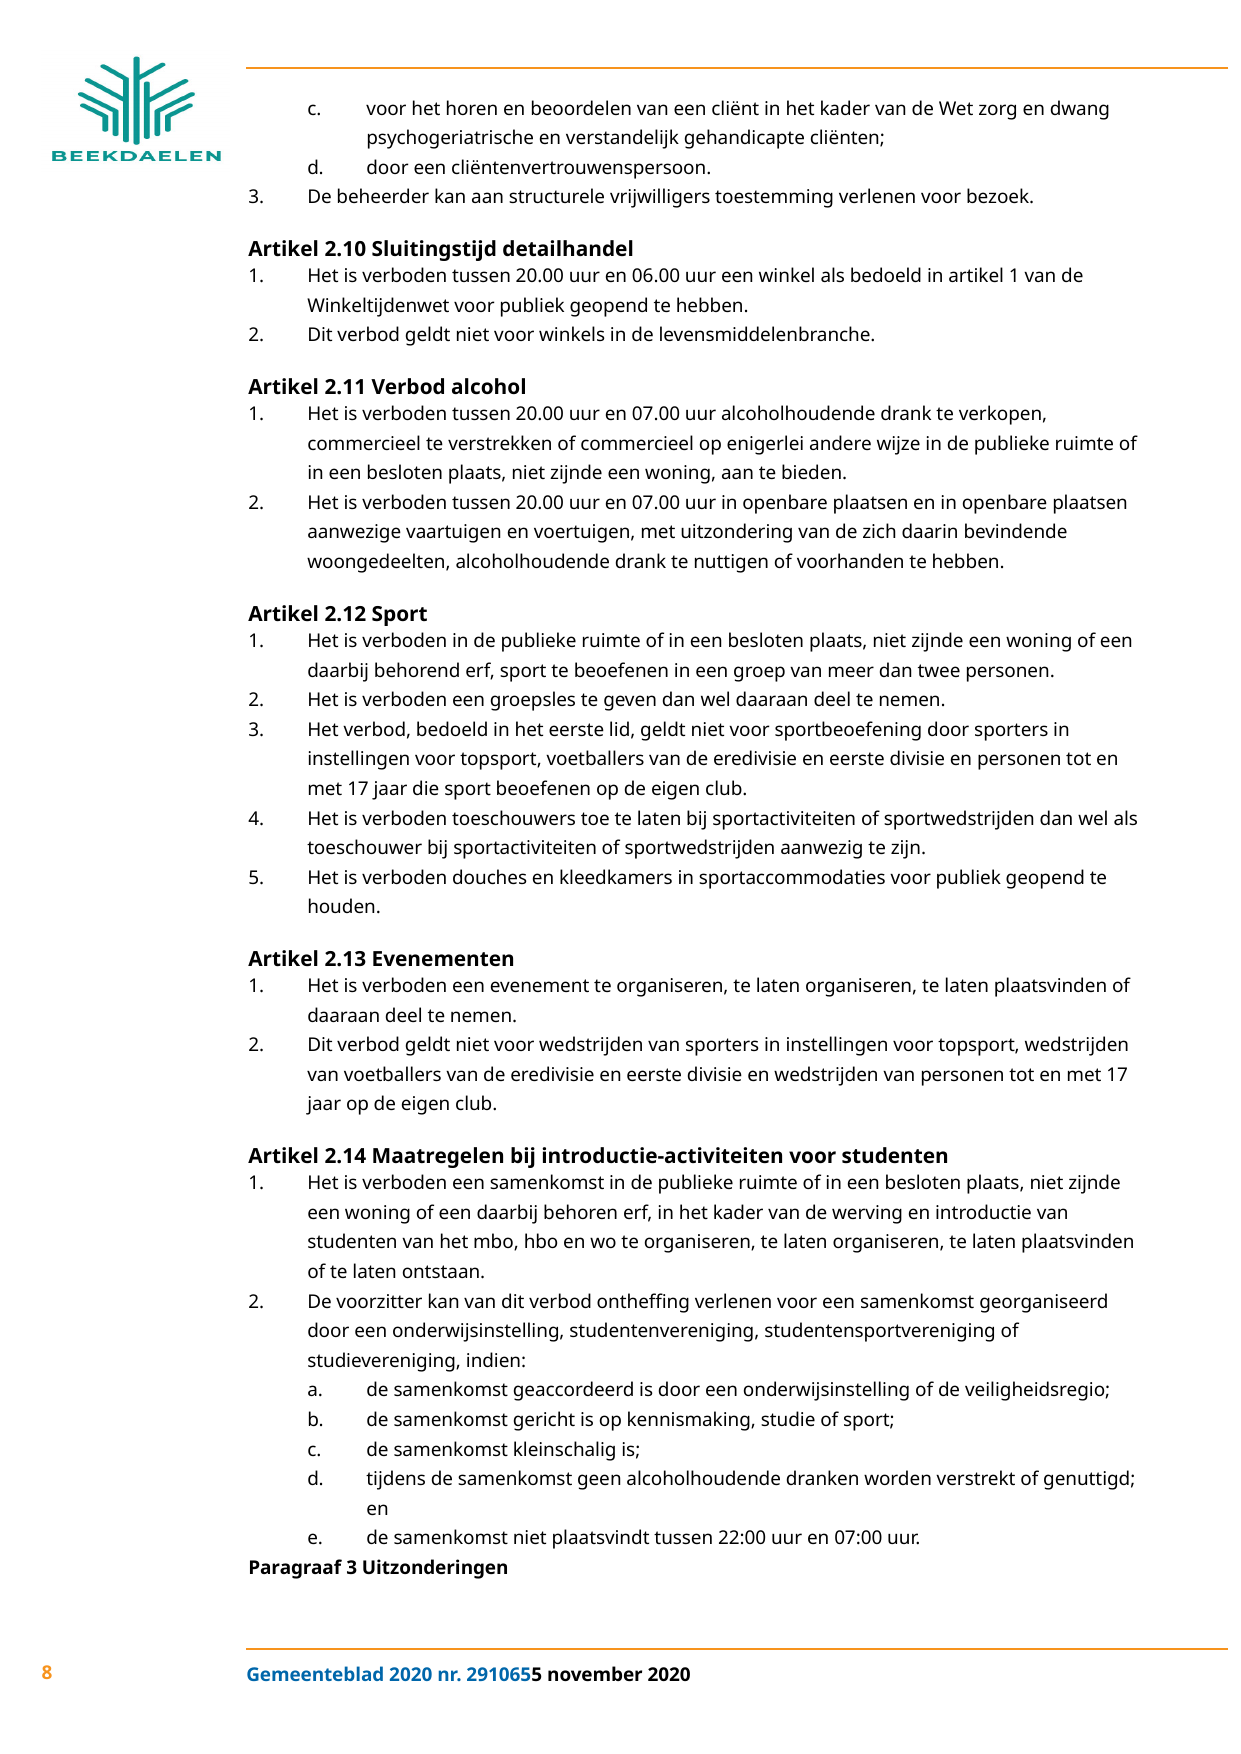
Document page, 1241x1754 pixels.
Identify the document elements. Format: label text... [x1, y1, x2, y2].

picture [41, 47, 231, 172]
list Het is verboden toeschouwers toe te laten bij sportactiviteiten of sportwedstrijden dan wel als toeschouwer bij sportactiviteiten of sportwedstrijden aanwezig te zijn. [248, 805, 1152, 860]
list Het is verboden douches en kleedkamers in sportaccommodaties voor publiek geopend te houden. [248, 864, 1152, 919]
list door een cliëntenvertrouwenspersoon. [307, 154, 1152, 180]
list voor het horen en beoordelen van een cliënt in het kader van de Wet zorg en dwang psychogeriatrische en verstandelijk gehandicapte cliënten; [307, 95, 1152, 150]
list de samenkomst niet plaatsvindt tussen 22:00 uur en 07:00 uur. [307, 1524, 1152, 1550]
text Artikel 2.12 Sport [248, 599, 1152, 627]
list de samenkomst geaccordeerd is door een onderwijsinstelling of de veiligheidsregio; [307, 1377, 1152, 1402]
list Het is verboden een samenkomst in de publieke ruimte of in een besloten plaats, niet zijnde een woning of een daarbij behoren erf, in het kader van de werving en introductie van studenten van het mbo, hbo en wo te organiseren, te laten organiseren, te laten plaatsvinden of te laten ontstaan. [248, 1169, 1152, 1284]
list Het is verboden een evenement te organiseren, te laten organiseren, te laten plaatsvinden of daaraan deel te nemen. [248, 972, 1152, 1028]
list de samenkomst kleinschalig is; [307, 1436, 1152, 1461]
list Het is verboden in de publieke ruimte of in een besloten plaats, niet zijnde een woning of een daarbij behorend erf, sport te beoefenen in een groep van meer dan twee personen. [248, 627, 1152, 682]
list Dit verbod geldt niet voor winkels in de levensmiddelenbranche. [248, 322, 1152, 347]
list De beheerder kan aan structurele vrijwilligers toestemming verlenen voor bezoek. [248, 183, 1152, 209]
text Artikel 2.13 Evenementen [248, 944, 1152, 972]
text Artikel 2.11 Verbod alcohol [248, 372, 1152, 400]
list de samenkomst gericht is op kennismaking, studie of sport; [307, 1406, 1152, 1432]
list Het is verboden tussen 20.00 uur en 07.00 uur alcoholhoudende drank te verkopen, commercieel te verstrekken of commercieel op enigerlei andere wijze in de publieke ruimte of in een besloten plaats, niet zijnde een woning, aan te bieden. [248, 400, 1152, 485]
list Dit verbod geldt niet voor wedstrijden van sporters in instellingen voor topsport, wedstrijden van voetballers van de eredivisie en eerste divisie en wedstrijden van personen tot en met 17 jaar op de eigen club. [248, 1031, 1152, 1116]
text Artikel 2.14 Maatregelen bij introductie-activiteiten voor studenten [248, 1141, 1152, 1169]
list De voorzitter kan van dit verbod ontheffing verlenen voor een samenkomst georganiseerd door een onderwijsinstelling, studentenvereniging, studentensportvereniging of studievereniging, indien: [248, 1288, 1152, 1373]
list Het is verboden tussen 20.00 uur en 06.00 uur een winkel als bedoeld in artikel 1 van de Winkeltijdenwet voor publiek geopend te hebben. [248, 262, 1152, 318]
text Artikel 2.10 Sluitingstijd detailhandel [248, 234, 1152, 262]
text Paragraaf 3 Uitzonderingen [248, 1554, 1152, 1580]
list Het is verboden tussen 20.00 uur en 07.00 uur in openbare plaatsen en in openbare plaatsen aanwezige vaartuigen en voertuigen, met uitzondering van de zich daarin bevindende woongedeelten, alcoholhoudende drank te nuttigen of voorhanden te hebben. [248, 489, 1152, 574]
list tijdens de samenkomst geen alcoholhoudende dranken worden verstrekt of genuttigd; en [307, 1465, 1152, 1521]
list Het verbod, bedoeld in het eerste lid, geldt niet voor sportbeoefening door sporters in instellingen voor topsport, voetballers van de eredivisie en eerste divisie en personen tot en met 17 jaar die sport beoefenen op de eigen club. [248, 716, 1152, 801]
list Het is verboden een groepsles te geven dan wel daaraan deel te nemen. [248, 686, 1152, 712]
